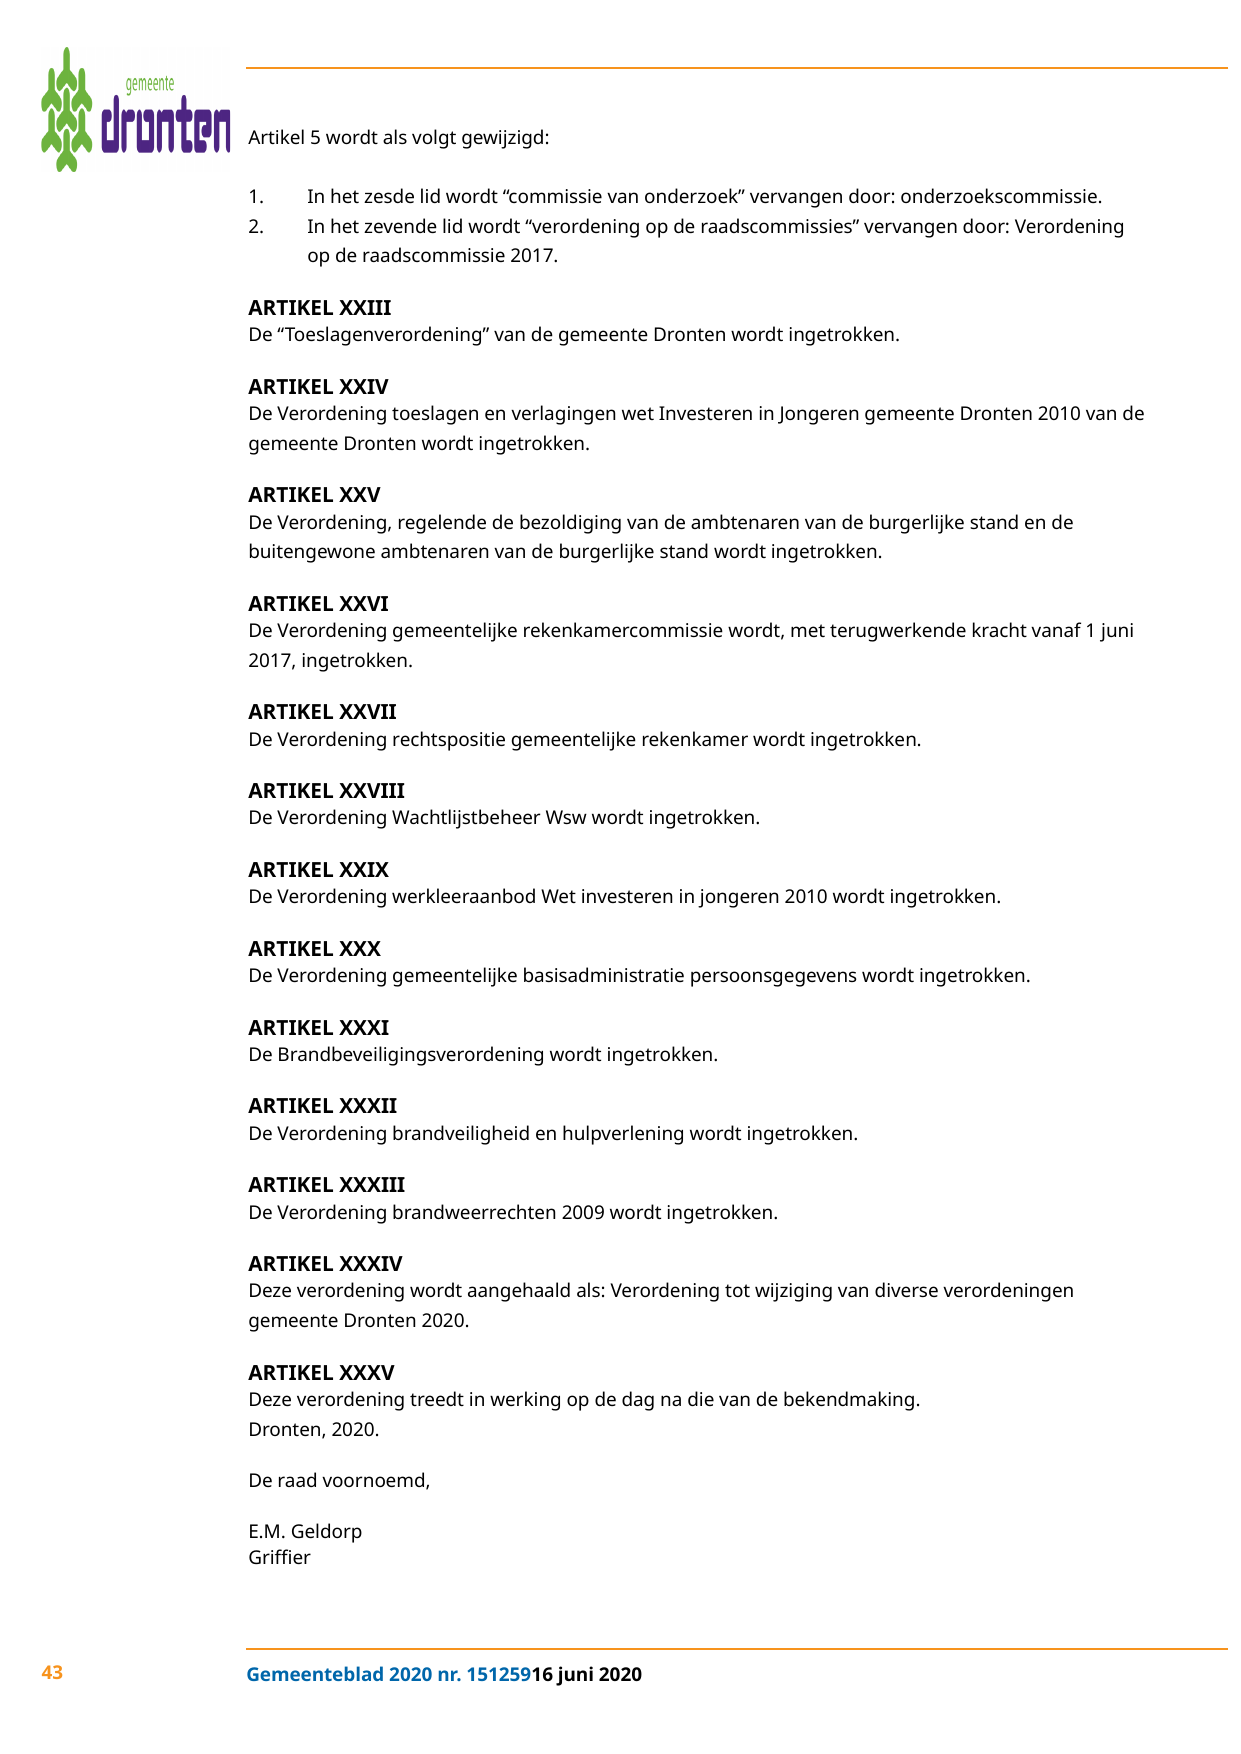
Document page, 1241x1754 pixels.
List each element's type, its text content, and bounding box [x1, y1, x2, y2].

text De Brandbeveiligingsverordening wordt ingetrokken. [248, 1041, 1152, 1067]
text De raad voornoemd, [248, 1467, 1152, 1493]
text De Verordening brandweerrechten 2009 wordt ingetrokken. [248, 1199, 1152, 1224]
list In het zesde lid wordt “commissie van onderzoek” vervangen door: onderzoekscommissie. [248, 183, 1152, 209]
text ARTIKEL XXXIV [248, 1249, 1152, 1278]
text ARTIKEL XXVIII [248, 776, 1152, 804]
text ARTIKEL XXVII [248, 697, 1152, 726]
picture [41, 47, 231, 172]
text De Verordening gemeentelijke rekenkamercommissie wordt, met terugwerkende kracht vanaf 1 juni 2017, ingetrokken. [248, 617, 1152, 673]
text De Verordening Wachtlijstbeheer Wsw wordt ingetrokken. [248, 804, 1152, 830]
text Dronten, 2020. [248, 1416, 1152, 1441]
text Griffier [248, 1544, 1152, 1570]
text De Verordening, regelende de bezoldiging van de ambtenaren van de burgerlijke stand en de buitengewone ambtenaren van de burgerlijke stand wordt ingetrokken. [248, 509, 1152, 564]
text De Verordening toeslagen en verlagingen wet Investeren in Jongeren gemeente Dronten 2010 van de gemeente Dronten wordt ingetrokken. [248, 400, 1152, 456]
text ARTIKEL XXIII [248, 293, 1152, 322]
text ARTIKEL XXXV [248, 1358, 1152, 1386]
text Deze verordening wordt aangehaald als: Verordening tot wijziging van diverse verordeningen gemeente Dronten 2020. [248, 1278, 1152, 1333]
text Artikel 5 wordt als volgt gewijzigd: [248, 124, 1152, 150]
text De Verordening gemeentelijke basisadministratie persoonsgegevens wordt ingetrokken. [248, 962, 1152, 988]
text ARTIKEL XXXII [248, 1092, 1152, 1120]
text ARTIKEL XXXIII [248, 1170, 1152, 1199]
text De Verordening rechtspositie gemeentelijke rekenkamer wordt ingetrokken. [248, 726, 1152, 751]
text ARTIKEL XXXI [248, 1013, 1152, 1041]
text E.M. Geldorp [248, 1519, 1152, 1544]
text ARTIKEL XXVI [248, 589, 1152, 617]
text ARTIKEL XXV [248, 480, 1152, 509]
text Deze verordening treedt in werking op de dag na die van de bekendmaking. [248, 1386, 1152, 1412]
text ARTIKEL XXX [248, 934, 1152, 962]
text ARTIKEL XXIV [248, 372, 1152, 400]
text De Verordening werkleeraanbod Wet investeren in jongeren 2010 wordt ingetrokken. [248, 883, 1152, 909]
text ARTIKEL XXIX [248, 855, 1152, 883]
list In het zevende lid wordt “verordening op de raadscommissies” vervangen door: Verordening op de raadscommissie 2017. [248, 213, 1152, 268]
text De Verordening brandveiligheid en hulpverlening wordt ingetrokken. [248, 1120, 1152, 1146]
text De “Toeslagenverordening” van de gemeente Dronten wordt ingetrokken. [248, 322, 1152, 347]
